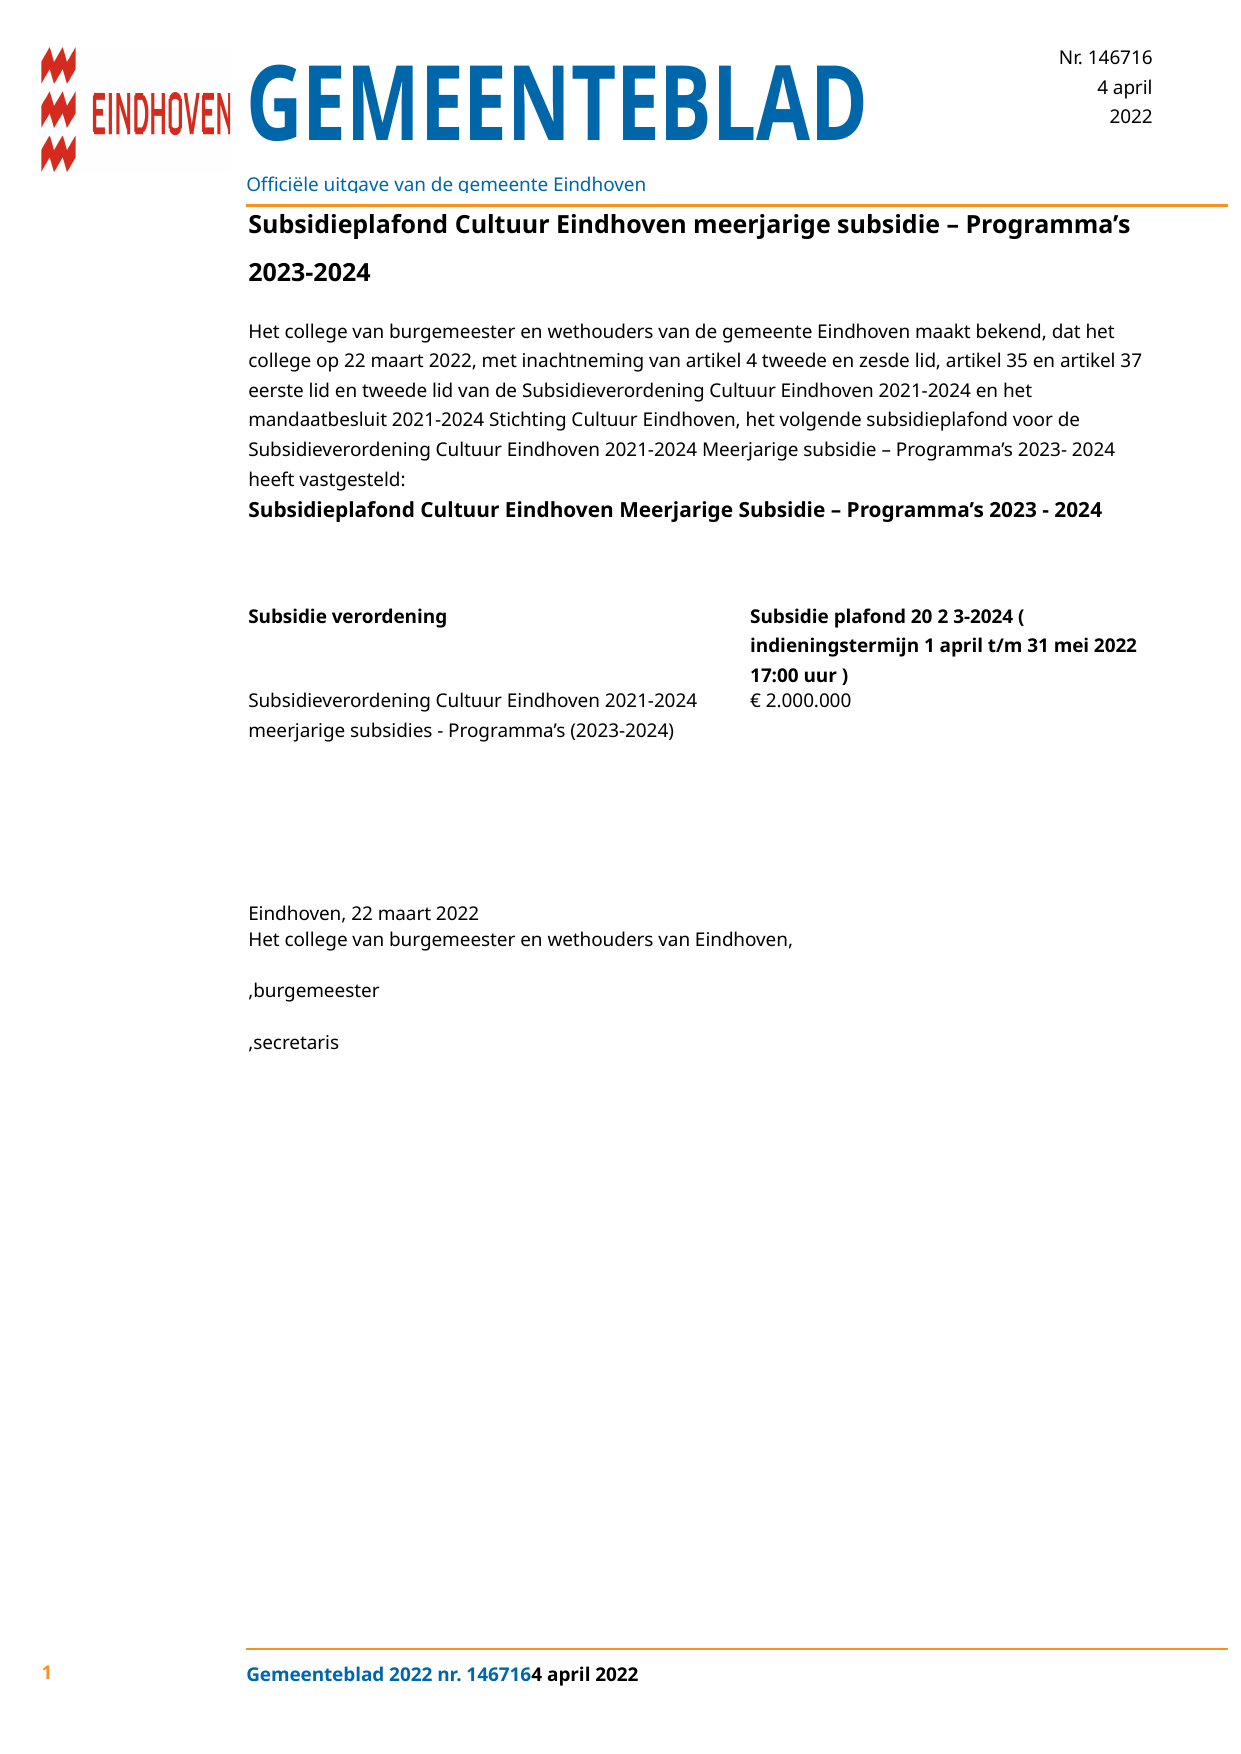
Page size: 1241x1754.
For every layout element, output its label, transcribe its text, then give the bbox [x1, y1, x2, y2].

table_header Subsidie plafond 20 2 3-2024 ( indieningstermijn 1 april t/m 31 mei 2022 17:00 uur ) [750, 603, 1152, 688]
text Subsidieplafond Cultuur Eindhoven Meerjarige Subsidie – Programma’s 2023 - 2024 [248, 495, 1152, 524]
table_cell € 2.000.000 [750, 688, 1152, 743]
text ,secretaris [248, 1029, 1152, 1055]
text ,burgemeester [248, 977, 1152, 1003]
table_header Subsidie verordening [248, 603, 750, 688]
text Het college van burgemeester en wethouders van de gemeente Eindhoven maakt bekend, dat het college op 22 maart 2022, met inachtneming van artikel 4 tweede en zesde lid, artikel 35 en artikel 37 eerste lid en tweede lid van de Subsidieverordening Cultuur Eindhoven 2021-2024 en het mandaatbesluit 2021-2024 Stichting Cultuur Eindhoven, het volgende subsidieplafond voor de Subsidieverordening Cultuur Eindhoven 2021-2024 Meerjarige subsidie – Programma’s 2023- 2024 heeft vastgesteld: [248, 318, 1152, 492]
table_cell Subsidieverordening Cultuur Eindhoven 2021-2024 meerjarige subsidies - Programma’s (2023-2024) [248, 688, 750, 743]
text Eindhoven, 22 maart 2022 [248, 900, 1152, 926]
text Het college van burgemeester en wethouders van Eindhoven, [248, 926, 1152, 952]
text Subsidieplafond Cultuur Eindhoven meerjarige subsidie – Programma’s 2023-2024 [248, 207, 1152, 288]
picture [41, 47, 231, 172]
